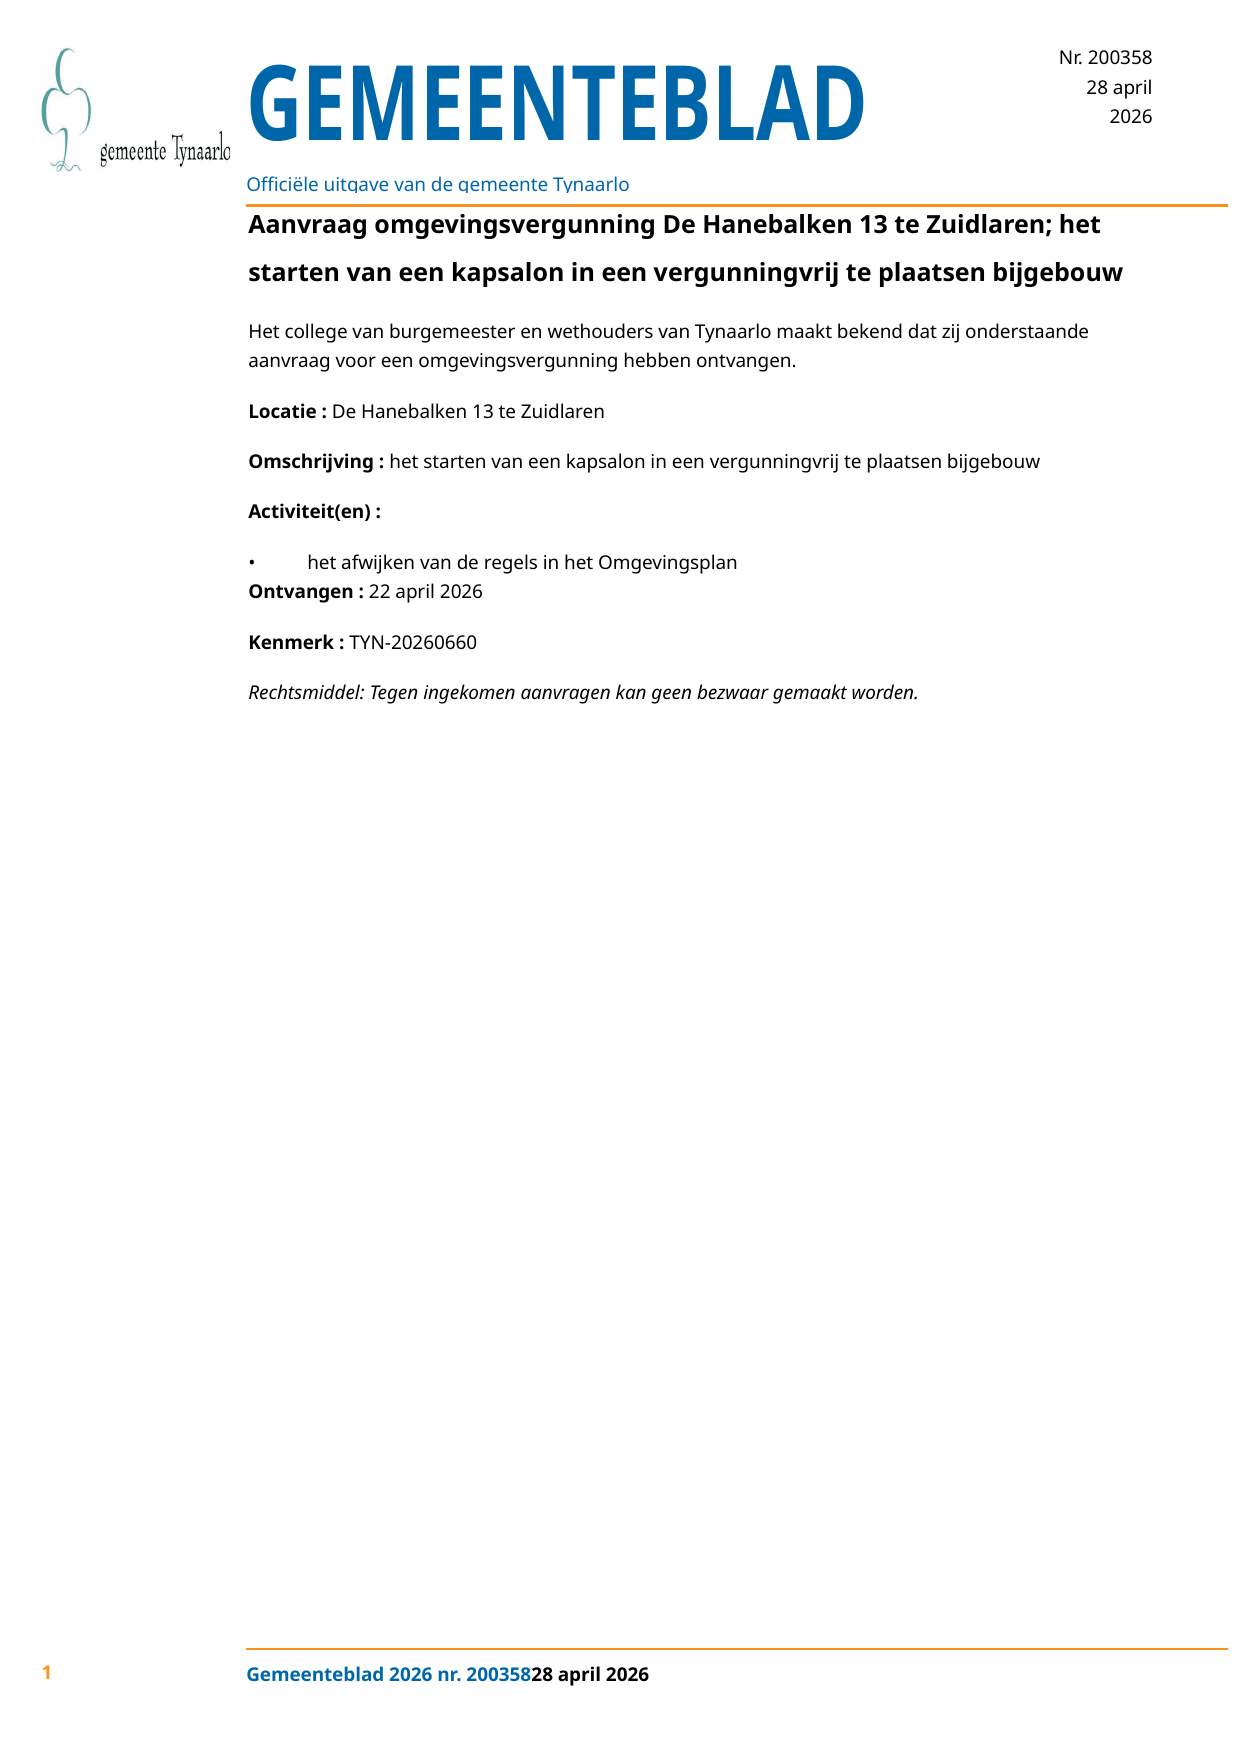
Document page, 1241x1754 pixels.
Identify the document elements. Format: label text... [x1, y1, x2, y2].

text Omschrijving : het starten van een kapsalon in een vergunningvrij te plaatsen bijgebouw [248, 448, 1152, 474]
text Het college van burgemeester en wethouders van Tynaarlo maakt bekend dat zij onderstaande aanvraag voor een omgevingsvergunning hebben ontvangen. [248, 318, 1152, 373]
text Ontvangen : 22 april 2026 [248, 579, 1152, 604]
list het afwijken van de regels in het Omgevingsplan [248, 549, 1152, 575]
picture [41, 47, 231, 172]
text Kenmerk : TYN-20260660 [248, 629, 1152, 655]
text Rechtsmiddel: Tegen ingekomen aanvragen kan geen bezwaar gemaakt worden. [248, 679, 1152, 705]
text Locatie : De Hanebalken 13 te Zuidlaren [248, 398, 1152, 424]
text Activiteit(en) : [248, 499, 1152, 524]
text Aanvraag omgevingsvergunning De Hanebalken 13 te Zuidlaren; het starten van een kapsalon in een vergunningvrij te plaatsen bijgebouw [248, 207, 1152, 288]
